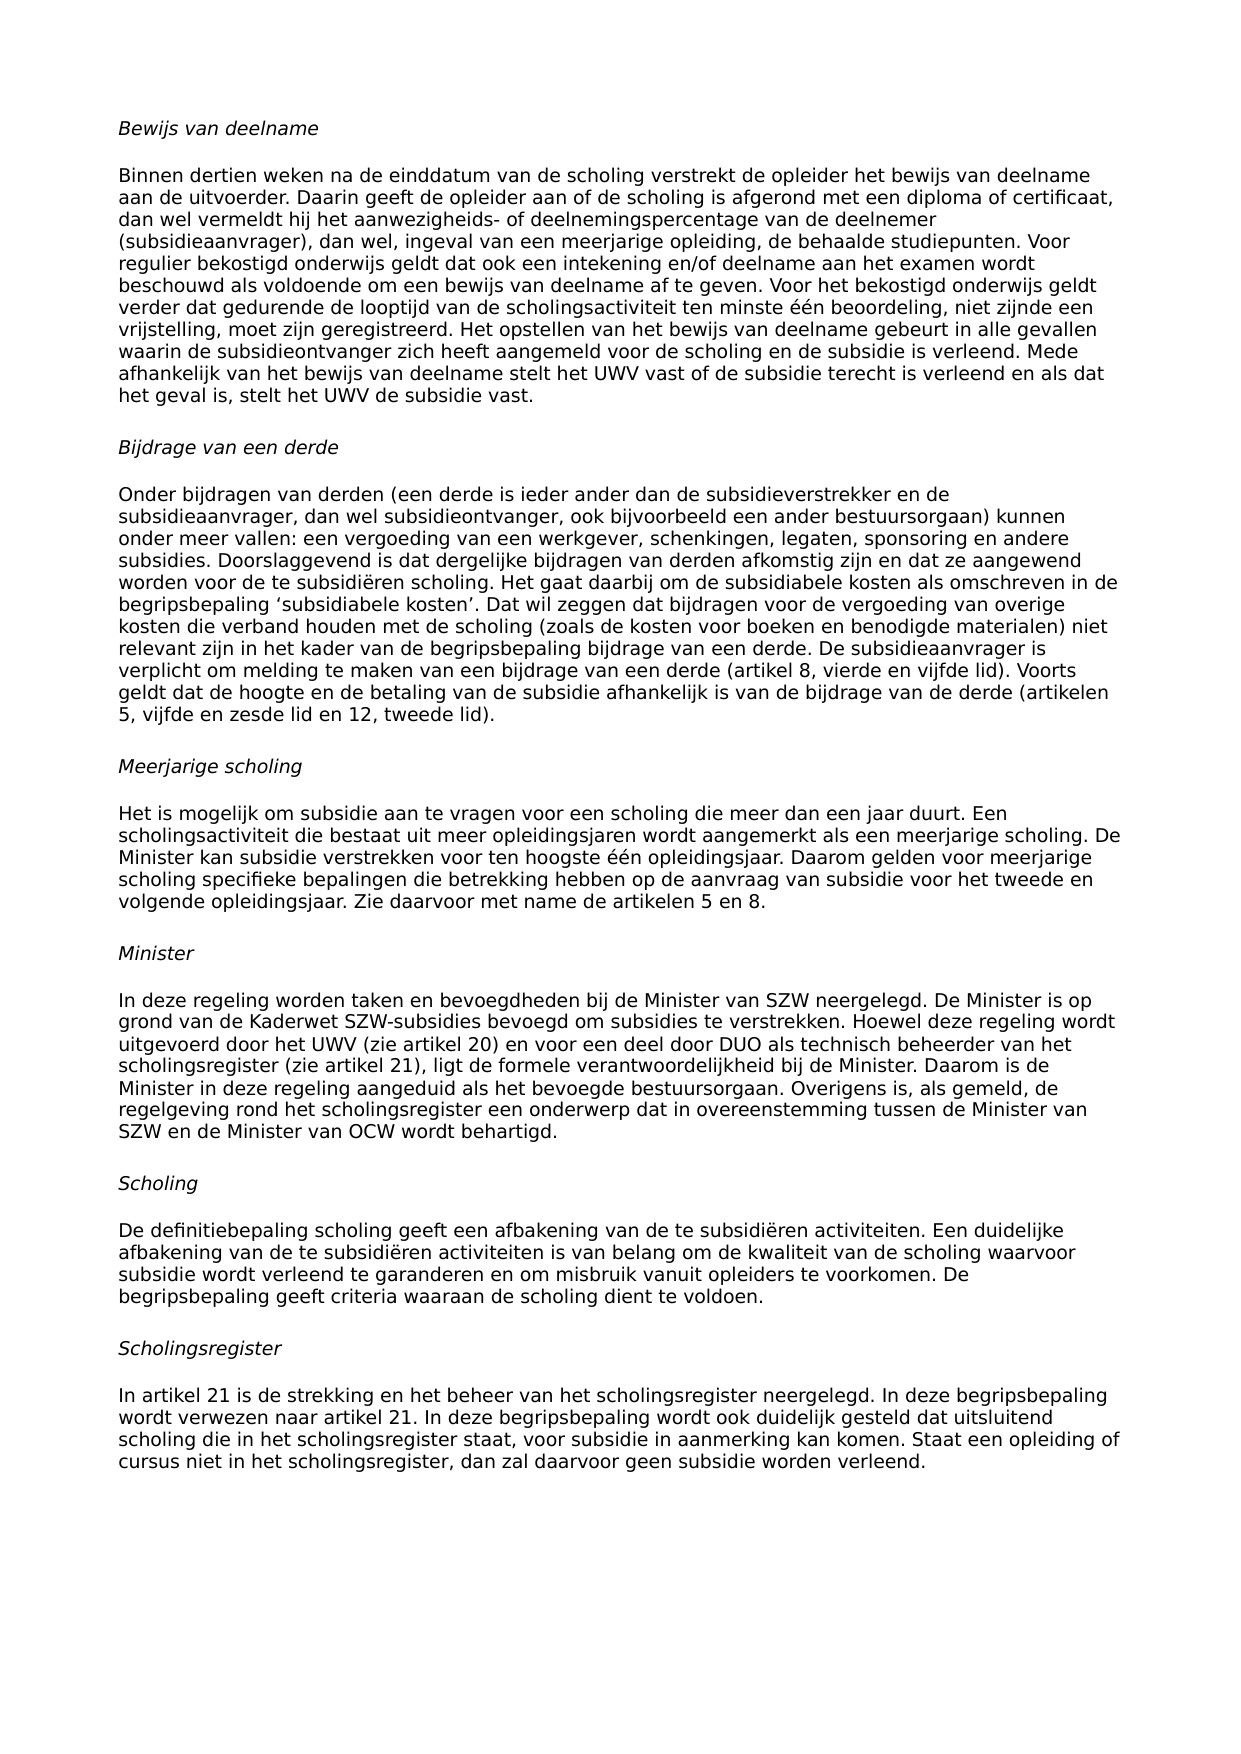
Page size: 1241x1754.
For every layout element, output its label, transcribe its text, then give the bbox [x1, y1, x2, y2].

text Binnen dertien weken na de einddatum van de scholing verstrekt de opleider het bewijs van deelname aan de uitvoerder. Daarin geeft de opleider aan of de scholing is afgerond met een diploma of certificaat, dan wel vermeldt hij het aanwezigheids- of deelnemingspercentage van de deelnemer (subsidieaanvrager), dan wel, ingeval van een meerjarige opleiding, de behaalde studiepunten. Voor regulier bekostigd onderwijs geldt dat ook een intekening en/of deelname aan het examen wordt beschouwd als voldoende om een bewijs van deelname af te geven. Voor het bekostigd onderwijs geldt verder dat gedurende de looptijd van de scholingsactiviteit ten minste één beoordeling, niet zijnde een vrijstelling, moet zijn geregistreerd. Het opstellen van het bewijs van deelname gebeurt in alle gevallen waarin de subsidieontvanger zich heeft aangemeld voor de scholing en de subsidie is verleend. Mede afhankelijk van het bewijs van deelname stelt het UWV vast of de subsidie terecht is verleend en als dat het geval is, stelt het UWV de subsidie vast. [118, 165, 1122, 407]
text In deze regeling worden taken en bevoegdheden bij de Minister van SZW neergelegd. De Minister is op grond van de Kaderwet SZW-subsidies bevoegd om subsidies te verstrekken. Hoewel deze regeling wordt uitgevoerd door het UWV (zie artikel 20) en voor een deel door DUO als technisch beheerder van het scholingsregister (zie artikel 21), ligt de formele verantwoordelijkheid bij de Minister. Daarom is de Minister in deze regeling aangeduid als het bevoegde bestuursorgaan. Overigens is, als gemeld, de regelgeving rond het scholingsregister een onderwerp dat in overeenstemming tussen de Minister van SZW en de Minister van OCW wordt behartigd. [118, 989, 1122, 1143]
subtitle Scholing [118, 1173, 1122, 1195]
text Onder bijdragen van derden (een derde is ieder ander dan de subsidieverstrekker en de subsidieaanvrager, dan wel subsidieontvanger, ook bijvoorbeeld een ander bestuursorgaan) kunnen onder meer vallen: een vergoeding van een werkgever, schenkingen, legaten, sponsoring en andere subsidies. Doorslaggevend is dat dergelijke bijdragen van derden afkomstig zijn en dat ze aangewend worden voor de te subsidiëren scholing. Het gaat daarbij om de subsidiabele kosten als omschreven in de begripsbepaling ‘subsidiabele kosten’. Dat wil zeggen dat bijdragen voor de vergoeding van overige kosten die verband houden met de scholing (zoals de kosten voor boeken en benodigde materialen) niet relevant zijn in het kader van de begripsbepaling bijdrage van een derde. De subsidieaanvrager is verplicht om melding te maken van een bijdrage van een derde (artikel 8, vierde en vijfde lid). Voorts geldt dat de hoogte en de betaling van de subsidie afhankelijk is van de bijdrage van de derde (artikelen 5, vijfde en zesde lid en 12, tweede lid). [118, 484, 1122, 726]
text De definitiebepaling scholing geeft een afbakening van de te subsidiëren activiteiten. Een duidelijke afbakening van de te subsidiëren activiteiten is van belang om de kwaliteit van de scholing waarvoor subsidie wordt verleend te garanderen en om misbruik vanuit opleiders te voorkomen. De begripsbepaling geeft criteria waaraan de scholing dient te voldoen. [118, 1220, 1122, 1308]
subtitle Bijdrage van een derde [118, 437, 1122, 459]
subtitle Bewijs van deelname [118, 118, 1122, 140]
subtitle Meerjarige scholing [118, 756, 1122, 778]
text Het is mogelijk om subsidie aan te vragen voor een scholing die meer dan een jaar duurt. Een scholingsactiviteit die bestaat uit meer opleidingsjaren wordt aangemerkt als een meerjarige scholing. De Minister kan subsidie verstrekken voor ten hoogste één opleidingsjaar. Daarom gelden voor meerjarige scholing specifieke bepalingen die betrekking hebben op de aanvraag van subsidie voor het tweede en volgende opleidingsjaar. Zie daarvoor met name de artikelen 5 en 8. [118, 803, 1122, 912]
subtitle Minister [118, 942, 1122, 964]
subtitle Scholingsregister [118, 1338, 1122, 1360]
text In artikel 21 is de strekking en het beheer van het scholingsregister neergelegd. In deze begripsbepaling wordt verwezen naar artikel 21. In deze begripsbepaling wordt ook duidelijk gesteld dat uitsluitend scholing die in het scholingsregister staat, voor subsidie in aanmerking kan komen. Staat een opleiding of cursus niet in het scholingsregister, dan zal daarvoor geen subsidie worden verleend. [118, 1385, 1122, 1473]
